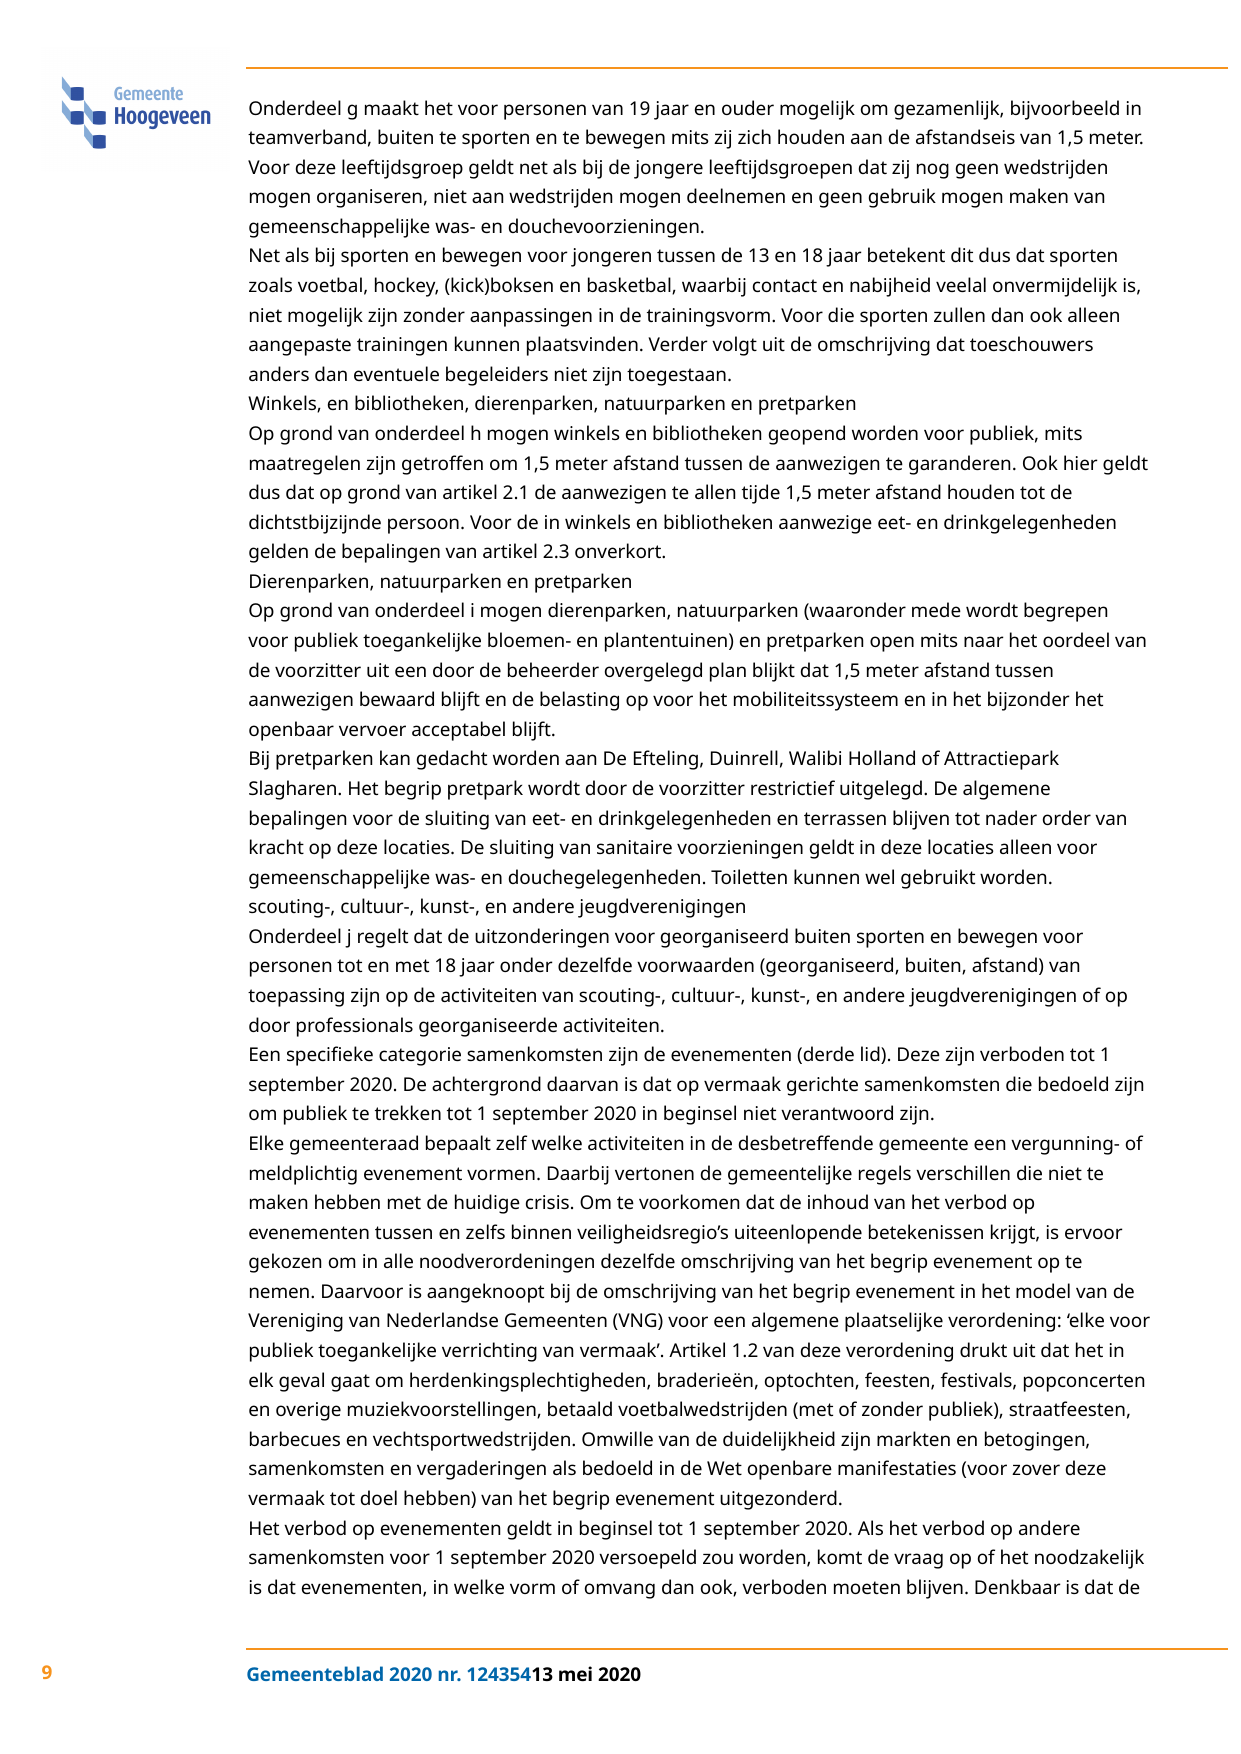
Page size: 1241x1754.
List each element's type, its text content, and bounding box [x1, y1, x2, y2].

text Onderdeel g maakt het voor personen van 19 jaar en ouder mogelijk om gezamenlijk, bijvoorbeeld in teamverband, buiten te sporten en te bewegen mits zij zich houden aan de afstandseis van 1,5 meter. Voor deze leeftijdsgroep geldt net als bij de jongere leeftijdsgroepen dat zij nog geen wedstrijden mogen organiseren, niet aan wedstrijden mogen deelnemen en geen gebruik mogen maken van gemeenschappelijke was- en douchevoorzieningen. [248, 95, 1152, 239]
text Het verbod op evenementen geldt in beginsel tot 1 september 2020. Als het verbod op andere samenkomsten voor 1 september 2020 versoepeld zou worden, komt de vraag op of het noodzakelijk is dat evenementen, in welke vorm of omvang dan ook, verboden moeten blijven. Denkbaar is dat de [248, 1515, 1152, 1600]
text Elke gemeenteraad bepaalt zelf welke activiteiten in de desbetreffende gemeente een vergunning- of meldplichtig evenement vormen. Daarbij vertonen de gemeentelijke regels verschillen die niet te maken hebben met de huidige crisis. Om te voorkomen dat de inhoud van het verbod op evenementen tussen en zelfs binnen veiligheidsregio’s uiteenlopende betekenissen krijgt, is ervoor gekozen om in alle noodverordeningen dezelfde omschrijving van het begrip evenement op te nemen. Daarvoor is aangeknoopt bij de omschrijving van het begrip evenement in het model van de Vereniging van Nederlandse Gemeenten (VNG) voor een algemene plaatselijke verordening: ‘elke voor publiek toegankelijke verrichting van vermaak’. Artikel 1.2 van deze verordening drukt uit dat het in elk geval gaat om herdenkingsplechtigheden, braderieën, optochten, feesten, festivals, popconcerten en overige muziekvoorstellingen, betaald voetbalwedstrijden (met of zonder publiek), straatfeesten, barbecues en vechtsportwedstrijden. Omwille van de duidelijkheid zijn markten en betogingen, samenkomsten en vergaderingen als bedoeld in de Wet openbare manifestaties (voor zover deze vermaak tot doel hebben) van het begrip evenement uitgezonderd. [248, 1130, 1152, 1511]
text Een specifieke categorie samenkomsten zijn de evenementen (derde lid). Deze zijn verboden tot 1 september 2020. De achtergrond daarvan is dat op vermaak gerichte samenkomsten die bedoeld zijn om publiek te trekken tot 1 september 2020 in beginsel niet verantwoord zijn. [248, 1041, 1152, 1126]
text scouting-, cultuur-, kunst-, en andere jeugdverenigingen [248, 893, 1152, 919]
text Dierenparken, natuurparken en pretparken [248, 568, 1152, 594]
text Winkels, en bibliotheken, dierenparken, natuurparken en pretparken [248, 391, 1152, 416]
text Op grond van onderdeel h mogen winkels en bibliotheken geopend worden voor publiek, mits maatregelen zijn getroffen om 1,5 meter afstand tussen de aanwezigen te garanderen. Ook hier geldt dus dat op grond van artikel 2.1 de aanwezigen te allen tijde 1,5 meter afstand houden tot de dichtstbijzijnde persoon. Voor de in winkels en bibliotheken aanwezige eet- en drinkgelegenheden gelden de bepalingen van artikel 2.3 onverkort. [248, 420, 1152, 564]
picture [41, 47, 231, 172]
text Slagharen. Het begrip pretpark wordt door de voorzitter restrictief uitgelegd. De algemene bepalingen voor de sluiting van eet- en drinkgelegenheden en terrassen blijven tot nader order van kracht op deze locaties. De sluiting van sanitaire voorzieningen geldt in deze locaties alleen voor gemeenschappelijke was- en douchegelegenheden. Toiletten kunnen wel gebruikt worden. [248, 775, 1152, 890]
text Op grond van onderdeel i mogen dierenparken, natuurparken (waaronder mede wordt begrepen voor publiek toegankelijke bloemen- en plantentuinen) en pretparken open mits naar het oordeel van de voorzitter uit een door de beheerder overgelegd plan blijkt dat 1,5 meter afstand tussen aanwezigen bewaard blijft en de belasting op voor het mobiliteitssysteem en in het bijzonder het openbaar vervoer acceptabel blijft. [248, 598, 1152, 742]
text Bij pretparken kan gedacht worden aan De Efteling, Duinrell, Walibi Holland of Attractiepark [248, 746, 1152, 771]
text Net als bij sporten en bewegen voor jongeren tussen de 13 en 18 jaar betekent dit dus dat sporten zoals voetbal, hockey, (kick)boksen en basketbal, waarbij contact en nabijheid veelal onvermijdelijk is, niet mogelijk zijn zonder aanpassingen in de trainingsvorm. Voor die sporten zullen dan ook alleen aangepaste trainingen kunnen plaatsvinden. Verder volgt uit de omschrijving dat toeschouwers anders dan eventuele begeleiders niet zijn toegestaan. [248, 243, 1152, 387]
text Onderdeel j regelt dat de uitzonderingen voor georganiseerd buiten sporten en bewegen voor personen tot en met 18 jaar onder dezelfde voorwaarden (georganiseerd, buiten, afstand) van toepassing zijn op de activiteiten van scouting-, cultuur-, kunst-, en andere jeugdverenigingen of op door professionals georganiseerde activiteiten. [248, 923, 1152, 1038]
